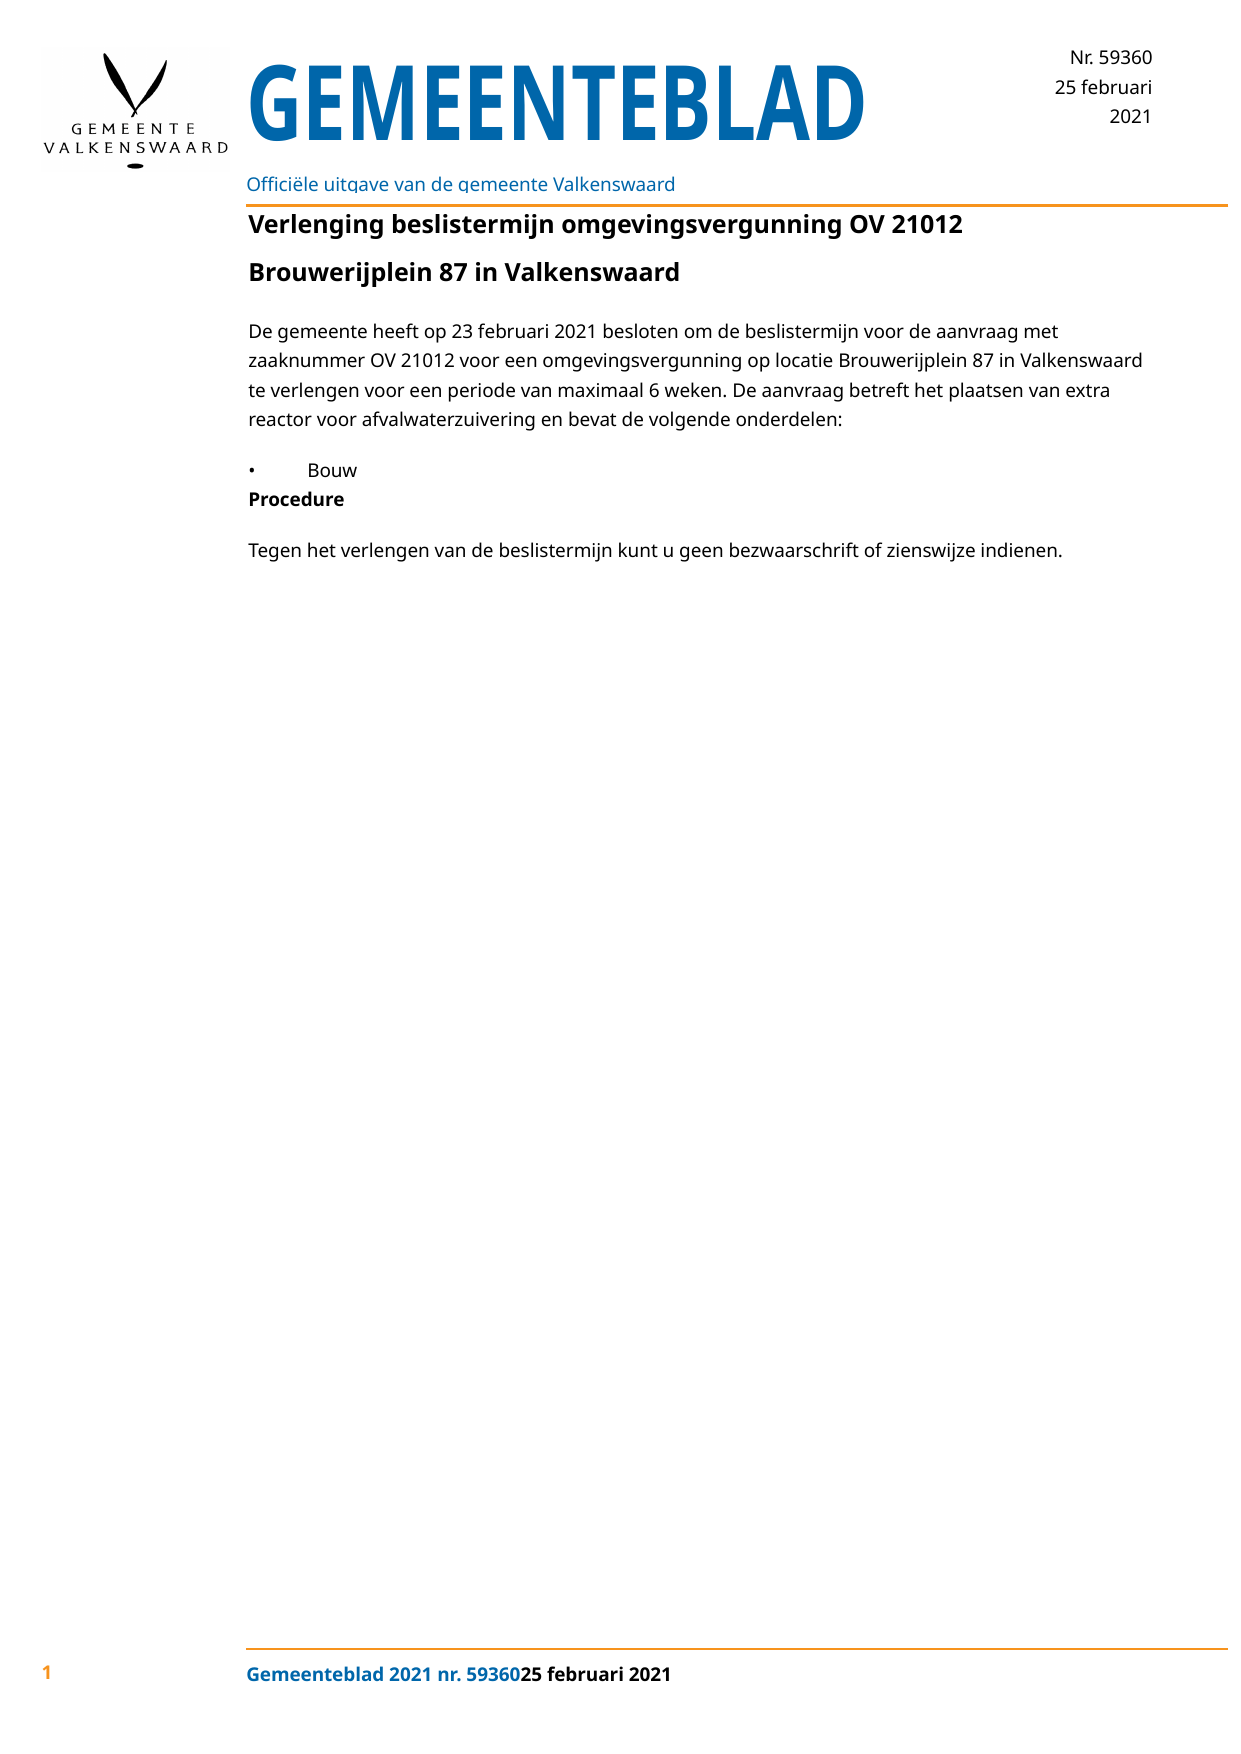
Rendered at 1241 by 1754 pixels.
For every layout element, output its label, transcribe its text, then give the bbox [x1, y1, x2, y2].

picture [41, 47, 231, 172]
text De gemeente heeft op 23 februari 2021 besloten om de beslistermijn voor de aanvraag met zaaknummer OV 21012 voor een omgevingsvergunning op locatie Brouwerijplein 87 in Valkenswaard te verlengen voor een periode van maximaal 6 weken. De aanvraag betreft het plaatsen van extra reactor voor afvalwaterzuivering en bevat de volgende onderdelen: [248, 318, 1152, 432]
text Procedure [248, 487, 1152, 512]
text Tegen het verlengen van de beslistermijn kunt u geen bezwaarschrift of zienswijze indienen. [248, 537, 1152, 563]
text Verlenging beslistermijn omgevingsvergunning OV 21012 Brouwerijplein 87 in Valkenswaard [248, 207, 1152, 288]
list Bouw [248, 457, 1152, 483]
